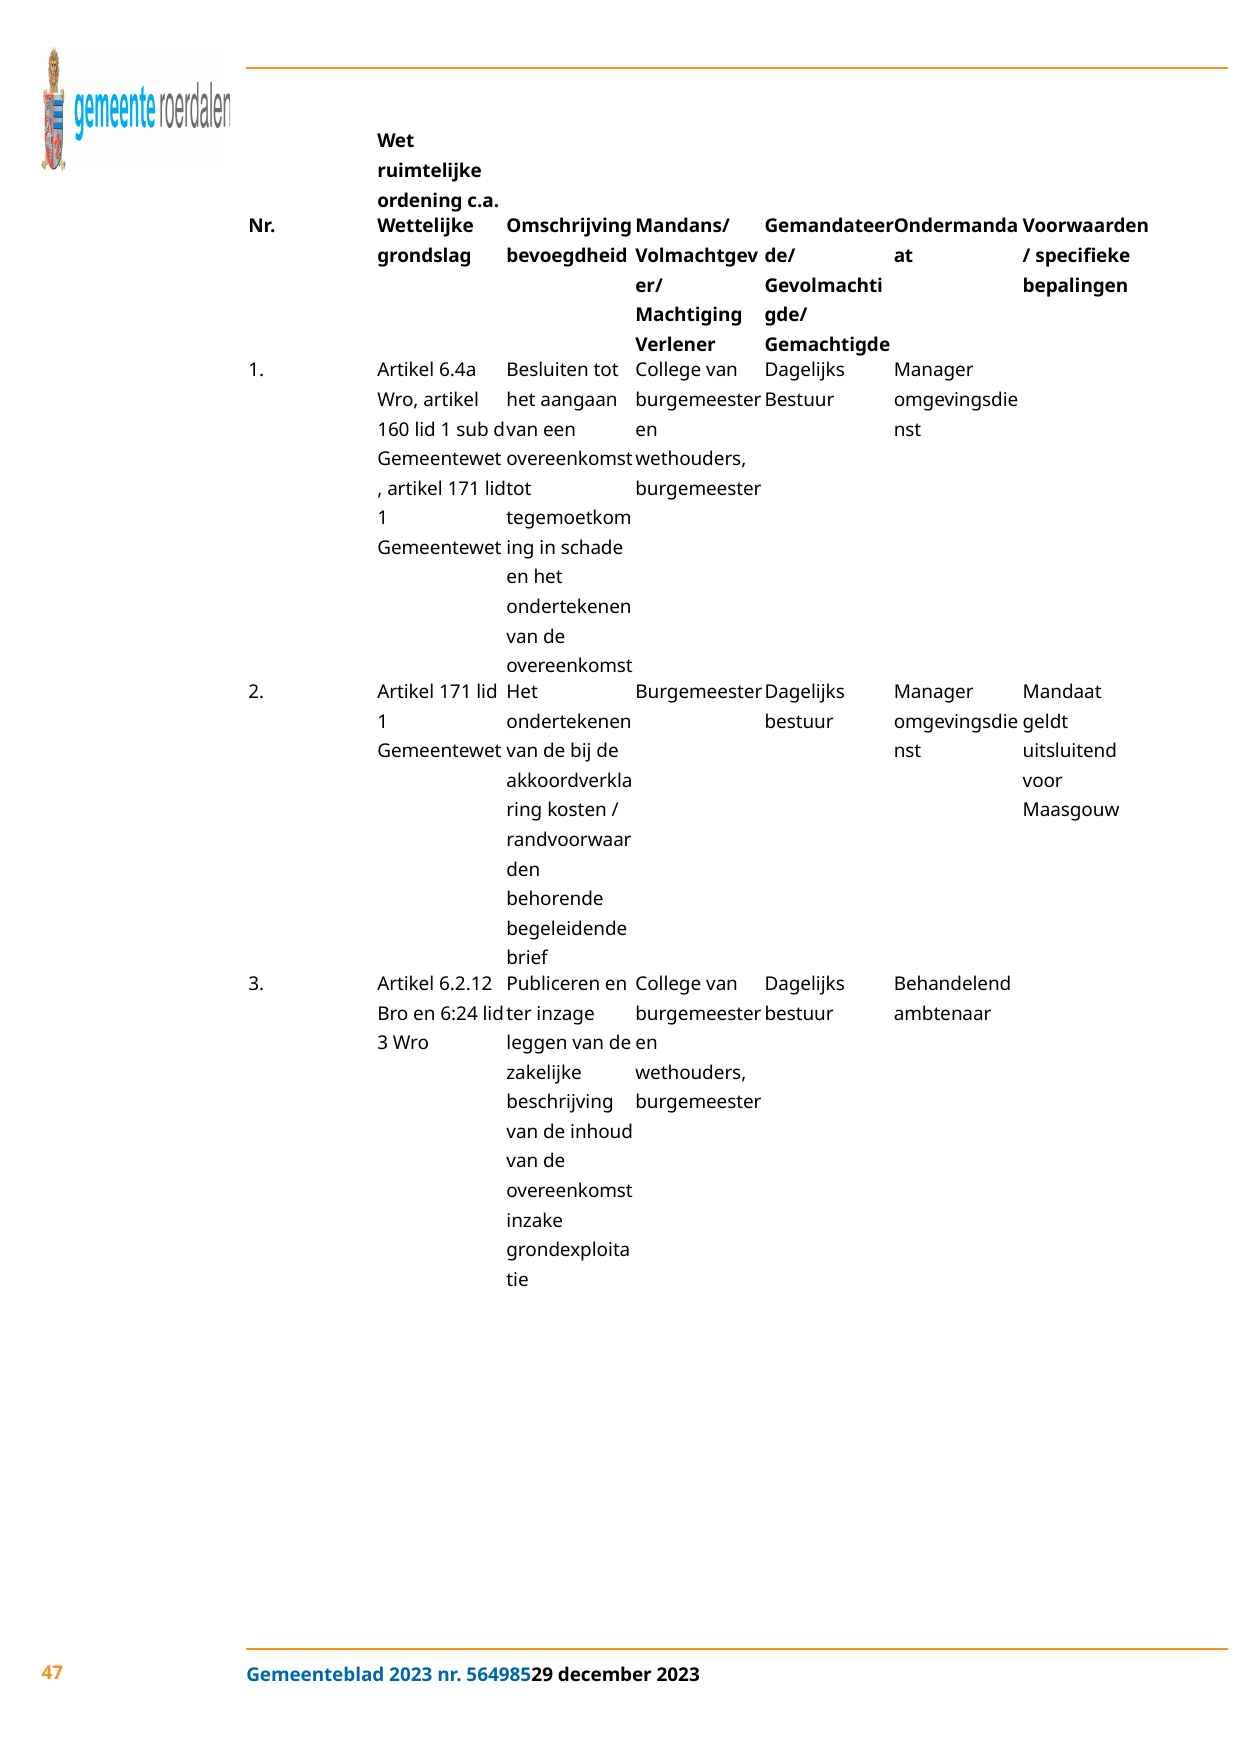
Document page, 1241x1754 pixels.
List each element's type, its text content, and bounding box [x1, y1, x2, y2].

table_cell [1023, 970, 1152, 1292]
table_cell Het ondertekenen van de bij de akkoordverklaring kosten / randvoorwaarden behorende begeleidende brief [506, 678, 635, 970]
table_cell 2. [248, 678, 377, 970]
table_cell Burgemeester [635, 678, 764, 970]
table_header Wet ruimtelijke ordening c.a. [377, 128, 506, 213]
table_cell Wettelijke grondslag [377, 213, 506, 357]
picture [41, 47, 231, 172]
table_cell College van burgemeester en wethouders, burgemeester [635, 357, 764, 678]
table_cell Publiceren en ter inzage leggen van de zakelijke beschrijving van de inhoud van de overeenkomst inzake grondexploitatie [506, 970, 635, 1292]
table_cell Gemandateerde/ Gevolmachtigde/ Gemachtigde [764, 213, 893, 357]
table_header [248, 128, 377, 213]
table_cell Omschrijving bevoegdheid [506, 213, 635, 357]
table_cell Ondermandaat [894, 213, 1022, 357]
table_header [635, 128, 764, 213]
table_cell 3. [248, 970, 377, 1292]
table_cell Mandans/ Volmachtgever/ Machtiging Verlener [635, 213, 764, 357]
table_cell Artikel 6.2.12 Bro en 6:24 lid 3 Wro [377, 970, 506, 1292]
table_cell [248, 1292, 377, 1317]
table_cell [1023, 357, 1152, 678]
table_cell 1. [248, 357, 377, 678]
table_header [506, 128, 635, 213]
table_cell Mandaat geldt uitsluitend voor Maasgouw [1023, 678, 1152, 970]
table_cell Artikel 6.4a Wro, artikel 160 lid 1 sub d Gemeentewet, artikel 171 lid 1 Gemeentewet [377, 357, 506, 678]
table_cell Dagelijks bestuur [764, 678, 893, 970]
table_cell Dagelijks bestuur [764, 970, 893, 1292]
table_header [764, 128, 893, 213]
table_cell Voorwaarden / specifieke bepalingen [1023, 213, 1152, 357]
table_cell Manager omgevingsdienst [894, 678, 1022, 970]
table_header [1023, 128, 1152, 213]
table_cell Behandelend ambtenaar [894, 970, 1022, 1292]
table_cell Manager omgevingsdienst [894, 357, 1022, 678]
table_cell Besluiten tot het aangaan van een overeenkomst tot tegemoetkoming in schade en het ondertekenen van de overeenkomst [506, 357, 635, 678]
table_cell Dagelijks Bestuur [764, 357, 893, 678]
table_cell Artikel 171 lid 1 Gemeentewet [377, 678, 506, 970]
table_cell Nr. [248, 213, 377, 357]
table_header [894, 128, 1022, 213]
table_cell College van burgemeester en wethouders, burgemeester [635, 970, 764, 1292]
